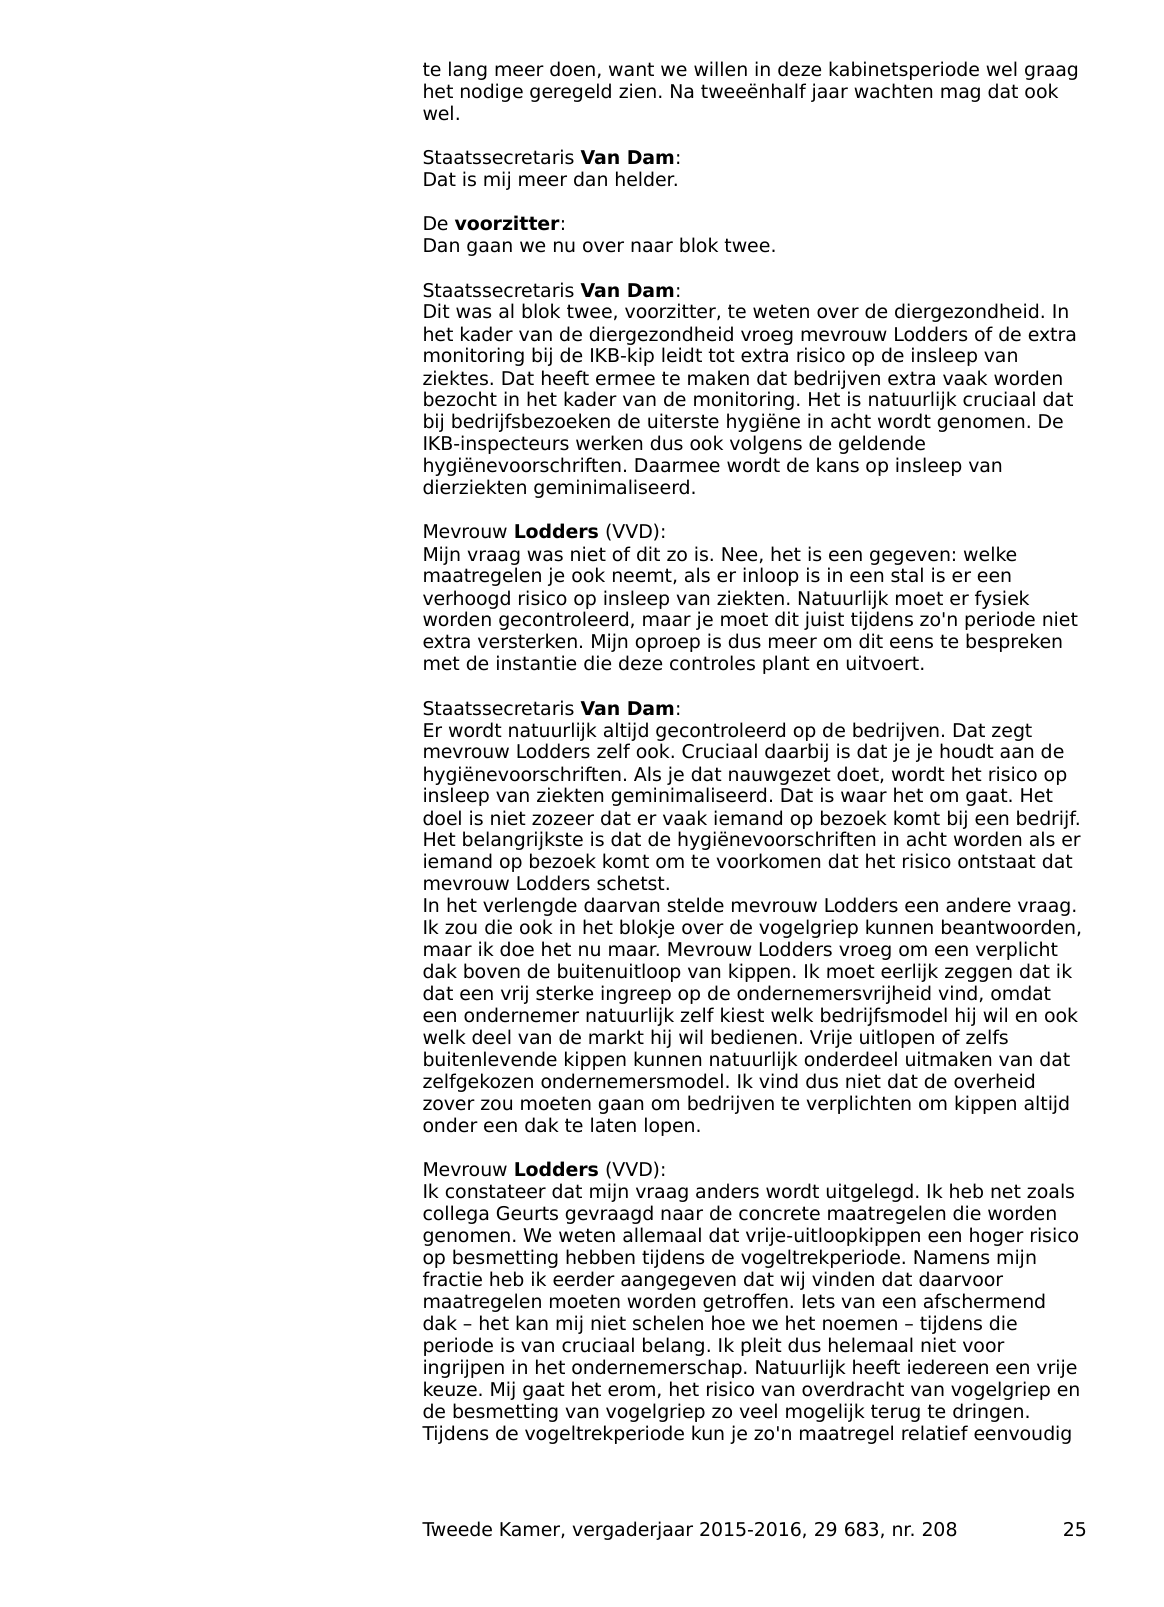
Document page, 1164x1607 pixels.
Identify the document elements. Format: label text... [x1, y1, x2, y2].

text In het verlengde daarvan stelde mevrouw Lodders een andere vraag. Ik zou die ook in het blokje over de vogelgriep kunnen beantwoorden, maar ik doe het nu maar. Mevrouw Lodders vroeg om een verplicht dak boven de buitenuitloop van kippen. Ik moet eerlijk zeggen dat ik dat een vrij sterke ingreep op de ondernemersvrijheid vind, omdat een ondernemer natuurlijk zelf kiest welk bedrijfsmodel hij wil en ook welk deel van de markt hij wil bedienen. Vrije uitlopen of zelfs buitenlevende kippen kunnen natuurlijk onderdeel uitmaken van dat zelfgekozen ondernemersmodel. Ik vind dus niet dat de overheid zover zou moeten gaan om bedrijven te verplichten om kippen altijd onder een dak te laten lopen. [422, 895, 1087, 1137]
text Ik constateer dat mijn vraag anders wordt uitgelegd. Ik heb net zoals collega Geurts gevraagd naar de concrete maatregelen die worden genomen. We weten allemaal dat vrije-uitloopkippen een hoger risico op besmetting hebben tijdens de vogeltrekperiode. Namens mijn fractie heb ik eerder aangegeven dat wij vinden dat daarvoor maatregelen moeten worden getroffen. Iets van een afschermend dak – het kan mij niet schelen hoe we het noemen – tijdens die periode is van cruciaal belang. Ik pleit dus helemaal niet voor ingrijpen in het ondernemerschap. Natuurlijk heeft iedereen een vrije keuze. Mij gaat het erom, het risico van overdracht van vogelgriep en de besmetting van vogelgriep zo veel mogelijk terug te dringen. Tijdens de vogeltrekperiode kun je zo'n maatregel relatief eenvoudig [422, 1181, 1087, 1445]
text te lang meer doen, want we willen in deze kabinetsperiode wel graag het nodige geregeld zien. Na tweeënhalf jaar wachten mag dat ook wel. [422, 59, 1087, 125]
text Mijn vraag was niet of dit zo is. Nee, het is een gegeven: welke maatregelen je ook neemt, als er inloop is in een stal is er een verhoogd risico op insleep van ziekten. Natuurlijk moet er fysiek worden gecontroleerd, maar je moet dit juist tijdens zo'n periode niet extra versterken. Mijn oproep is dus meer om dit eens te bespreken met de instantie die deze controles plant en uitvoert. [422, 543, 1087, 675]
text Dan gaan we nu over naar blok twee. [422, 235, 1087, 257]
text Dit was al blok twee, voorzitter, te weten over de diergezondheid. In het kader van de diergezondheid vroeg mevrouw Lodders of de extra monitoring bij de IKB-kip leidt tot extra risico op de insleep van ziektes. Dat heeft ermee te maken dat bedrijven extra vaak worden bezocht in het kader van de monitoring. Het is natuurlijk cruciaal dat bij bedrijfsbezoeken de uiterste hygiëne in acht wordt genomen. De IKB-inspecteurs werken dus ook volgens de geldende hygiënevoorschriften. Daarmee wordt de kans op insleep van dierziekten geminimaliseerd. [422, 301, 1087, 499]
text Mevrouw Lodders (VVD): [422, 521, 1087, 543]
text Mevrouw Lodders (VVD): [422, 1159, 1087, 1181]
text Er wordt natuurlijk altijd gecontroleerd op de bedrijven. Dat zegt mevrouw Lodders zelf ook. Cruciaal daarbij is dat je je houdt aan de hygiënevoorschriften. Als je dat nauwgezet doet, wordt het risico op insleep van ziekten geminimaliseerd. Dat is waar het om gaat. Het doel is niet zozeer dat er vaak iemand op bezoek komt bij een bedrijf. Het belangrijkste is dat de hygiënevoorschriften in acht worden als er iemand op bezoek komt om te voorkomen dat het risico ontstaat dat mevrouw Lodders schetst. [422, 719, 1087, 895]
text Dat is mij meer dan helder. [422, 169, 1087, 191]
text De voorzitter: [422, 213, 1087, 235]
text Staatssecretaris Van Dam: [422, 697, 1087, 719]
text Staatssecretaris Van Dam: [422, 279, 1087, 301]
text Staatssecretaris Van Dam: [422, 147, 1087, 169]
